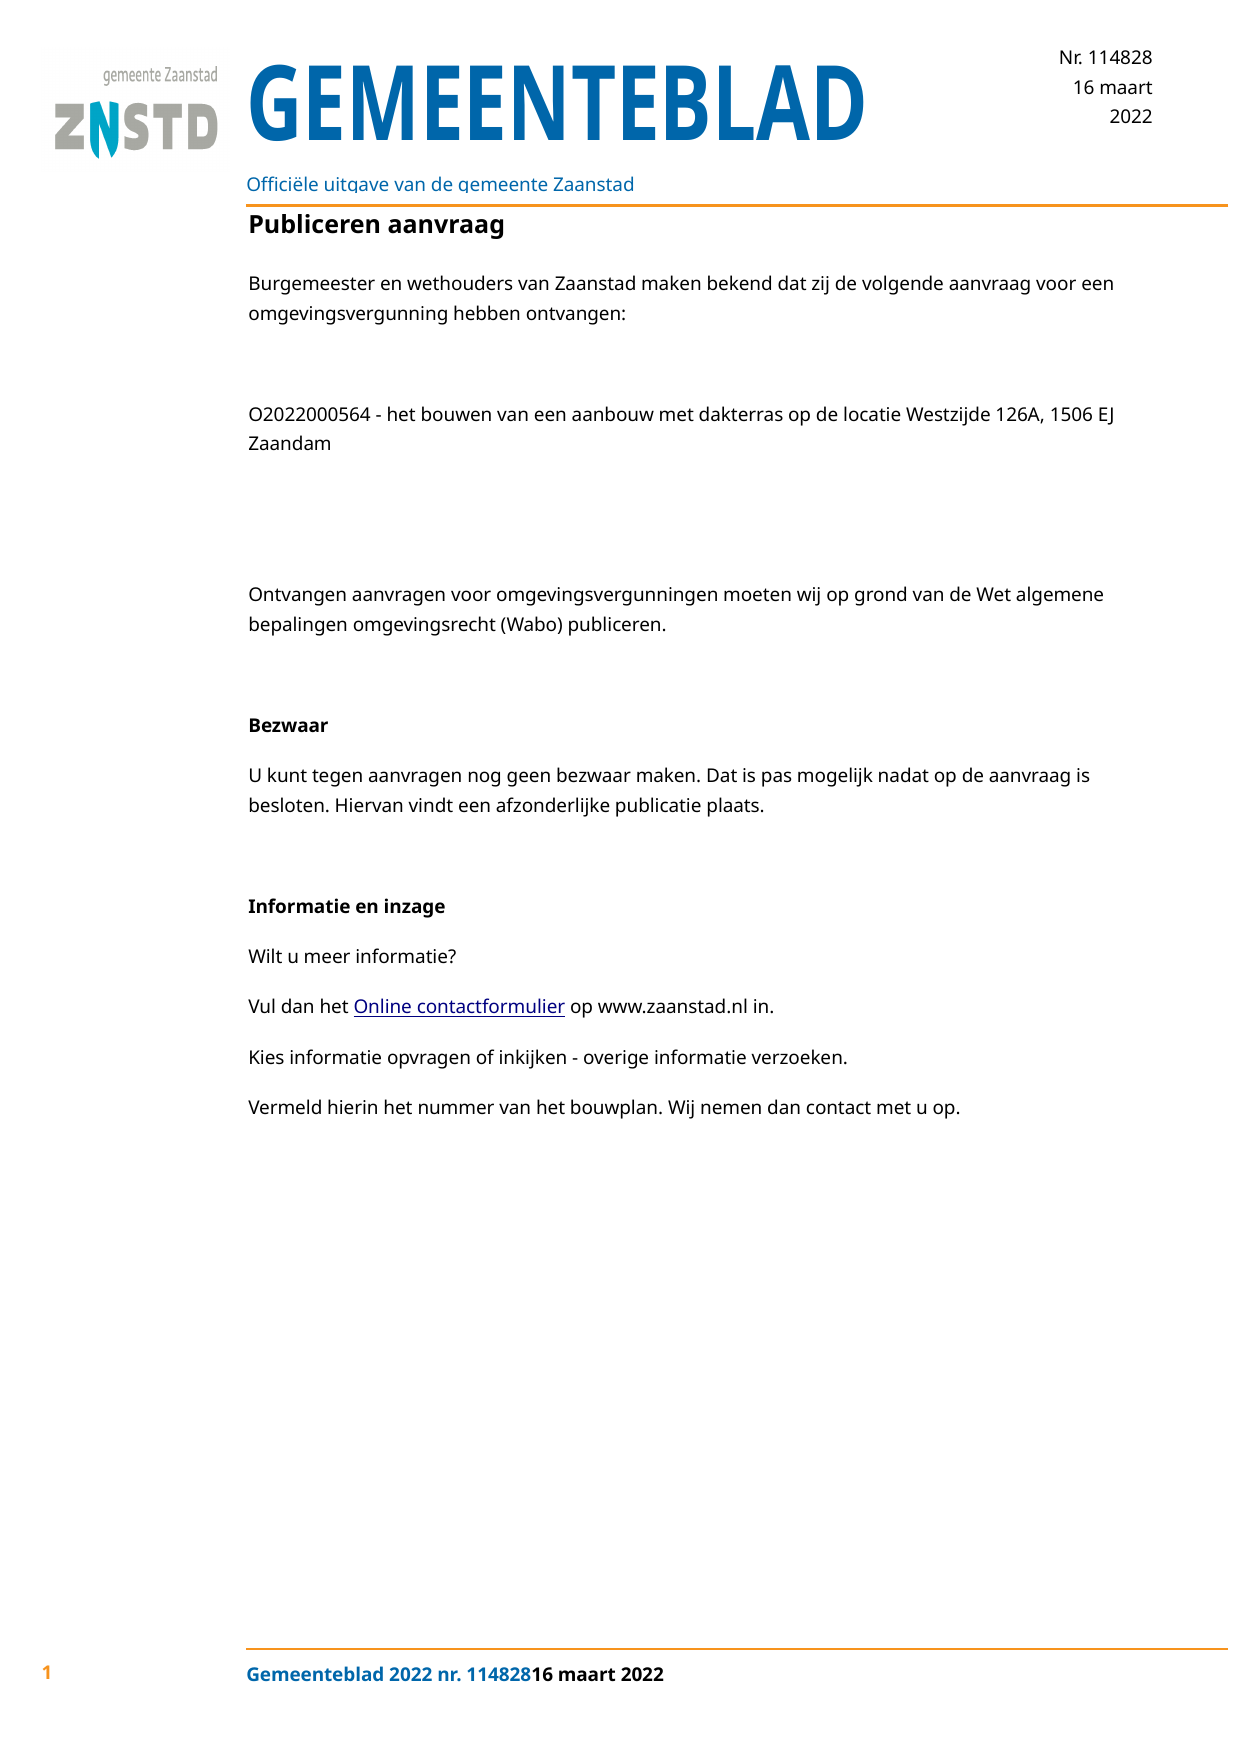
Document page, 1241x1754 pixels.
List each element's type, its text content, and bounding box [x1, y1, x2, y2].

text Publiceren aanvraag [248, 207, 1152, 241]
text Informatie en inzage [248, 893, 1152, 918]
text Vermeld hierin het nummer van het bouwplan. Wij nemen dan contact met u op. [248, 1094, 1152, 1120]
text Burgemeester en wethouders van Zaanstad maken bekend dat zij de volgende aanvraag voor een omgevingsvergunning hebben ontvangen: [248, 270, 1152, 326]
text Ontvangen aanvragen voor omgevingsvergunningen moeten wij op grond van de Wet algemene bepalingen omgevingsrecht (Wabo) publiceren. [248, 582, 1152, 637]
text Wilt u meer informatie? [248, 943, 1152, 969]
picture [41, 47, 231, 172]
text Bezwaar [248, 712, 1152, 738]
text Vul dan het Online contactformulier op www.zaanstad.nl in. [248, 994, 1152, 1019]
text O2022000564 - het bouwen van een aanbouw met dakterras op de locatie Westzijde 126A, 1506 EJ Zaandam [248, 401, 1152, 456]
text Kies informatie opvragen of inkijken - overige informatie verzoeken. [248, 1044, 1152, 1070]
text U kunt tegen aanvragen nog geen bezwaar maken. Dat is pas mogelijk nadat op de aanvraag is besloten. Hiervan vindt een afzonderlijke publicatie plaats. [248, 762, 1152, 818]
